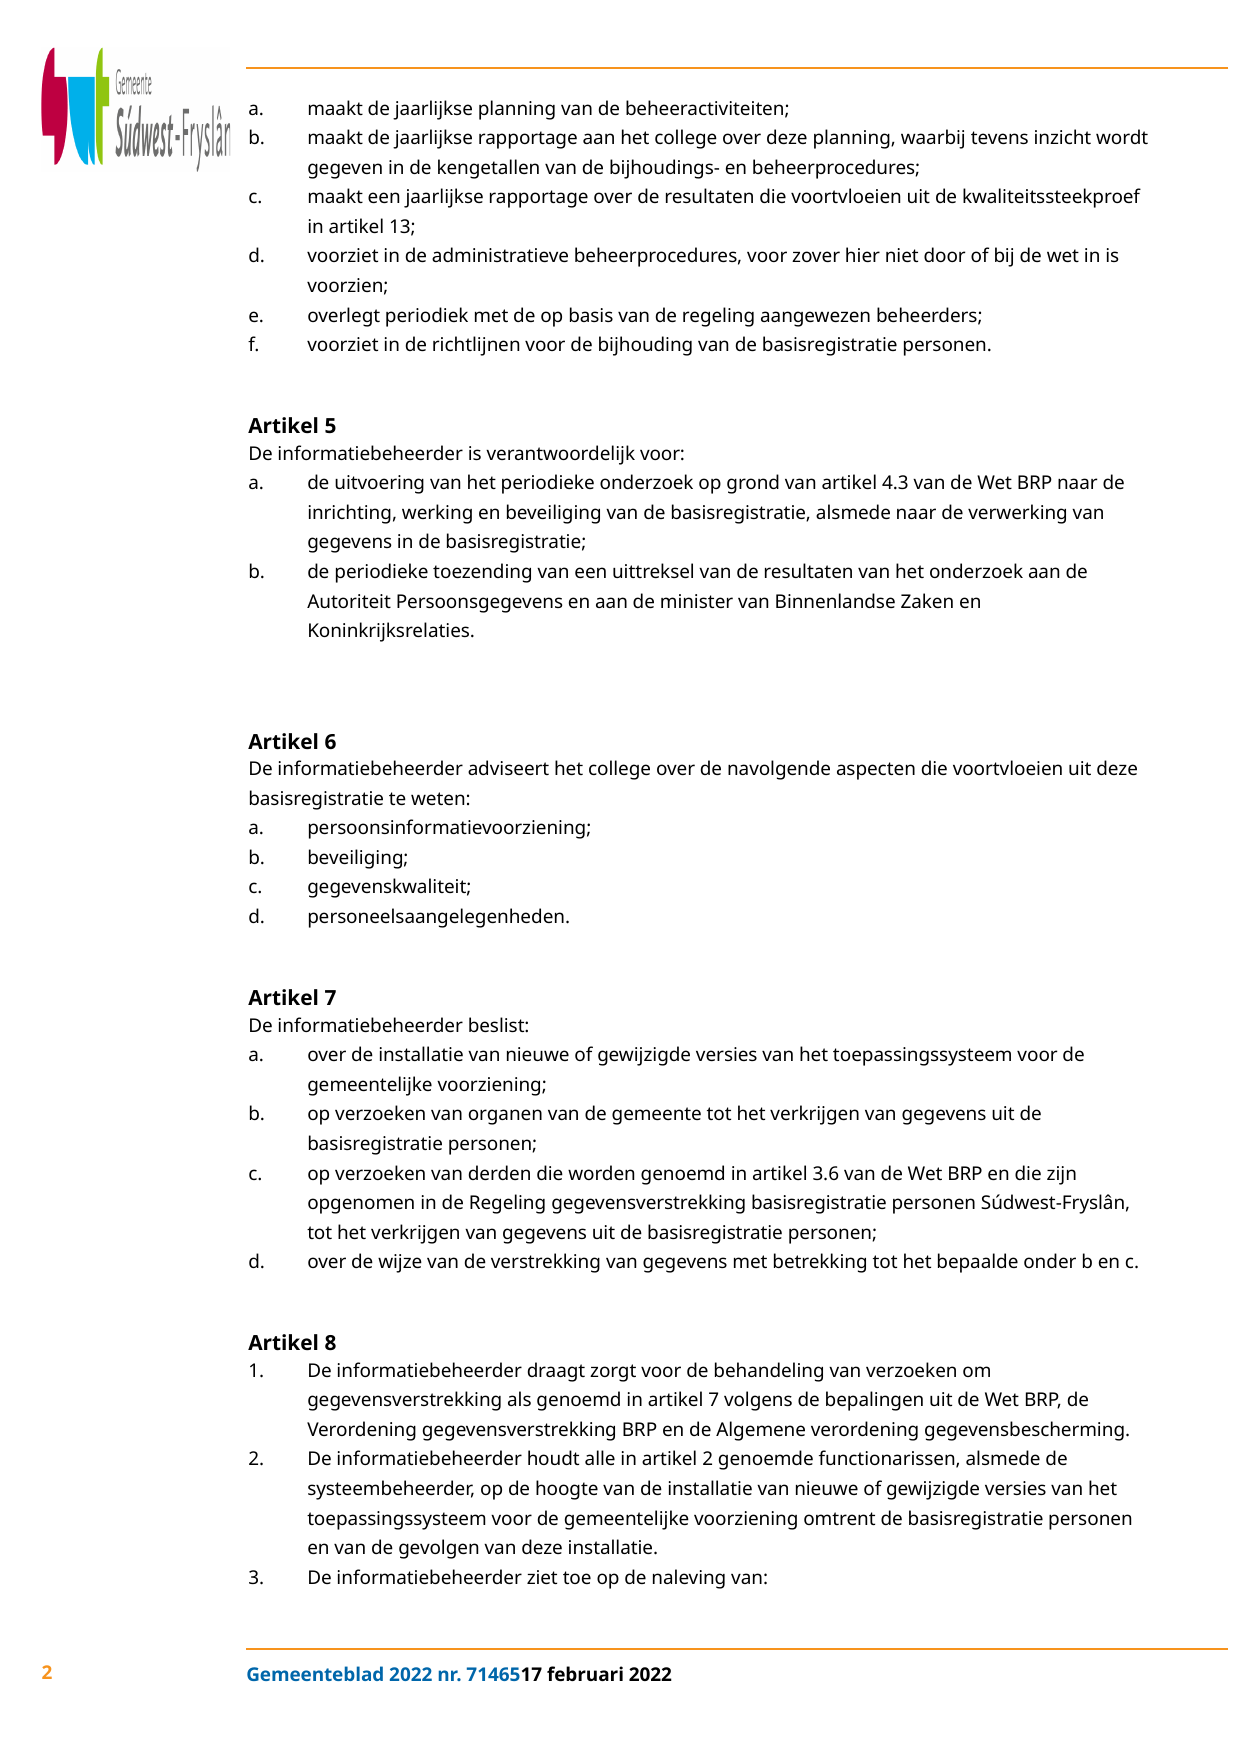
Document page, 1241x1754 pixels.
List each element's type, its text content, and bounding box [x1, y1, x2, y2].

list beveiliging; [248, 844, 1152, 870]
list op verzoeken van derden die worden genoemd in artikel 3.6 van de Wet BRP en die zijn opgenomen in de Regeling gegevensverstrekking basisregistratie personen Súdwest-Fryslân, tot het verkrijgen van gegevens uit de basisregistratie personen; [248, 1160, 1152, 1244]
text Artikel 5 [248, 411, 1152, 440]
text Artikel 7 [248, 983, 1152, 1012]
list personeelsaangelegenheden. [248, 903, 1152, 929]
list de uitvoering van het periodieke onderzoek op grond van artikel 4.3 van de Wet BRP naar de inrichting, werking en beveiliging van de basisregistratie, alsmede naar de verwerking van gegevens in de basisregistratie; [248, 469, 1152, 554]
text Artikel 6 [248, 727, 1152, 755]
list De informatiebeheerder houdt alle in artikel 2 genoemde functionarissen, alsmede de systeembeheerder, op de hoogte van de installatie van nieuwe of gewijzigde versies van het toepassingssysteem voor de gemeentelijke voorziening omtrent de basisregistratie personen en van de gevolgen van deze installatie. [248, 1446, 1152, 1560]
text De informatiebeheerder beslist: [248, 1012, 1152, 1037]
list persoonsinformatievoorziening; [248, 814, 1152, 840]
list maakt de jaarlijkse rapportage aan het college over deze planning, waarbij tevens inzicht wordt gegeven in de kengetallen van de bijhoudings- en beheerprocedures; [248, 124, 1152, 180]
list gegevenskwaliteit; [248, 874, 1152, 899]
text De informatiebeheerder adviseert het college over de navolgende aspecten die voortvloeien uit deze basisregistratie te weten: [248, 755, 1152, 811]
list maakt de jaarlijkse planning van de beheeractiviteiten; [248, 95, 1152, 121]
list De informatiebeheerder draagt zorgt voor de behandeling van verzoeken om gegevensverstrekking als genoemd in artikel 7 volgens de bepalingen uit de Wet BRP, de Verordening gegevensverstrekking BRP en de Algemene verordening gegevensbescherming. [248, 1357, 1152, 1442]
list op verzoeken van organen van de gemeente tot het verkrijgen van gegevens uit de basisregistratie personen; [248, 1101, 1152, 1156]
list overlegt periodiek met de op basis van de regeling aangewezen beheerders; [248, 302, 1152, 328]
list over de installatie van nieuwe of gewijzigde versies van het toepassingssysteem voor de gemeentelijke voorziening; [248, 1041, 1152, 1097]
list De informatiebeheerder ziet toe op de naleving van: [248, 1564, 1152, 1590]
text Artikel 8 [248, 1328, 1152, 1357]
text De informatiebeheerder is verantwoordelijk voor: [248, 440, 1152, 466]
list maakt een jaarlijkse rapportage over de resultaten die voortvloeien uit de kwaliteitssteekproef in artikel 13; [248, 183, 1152, 239]
list voorziet in de richtlijnen voor de bijhouding van de basisregistratie personen. [248, 331, 1152, 357]
list de periodieke toezending van een uittreksel van de resultaten van het onderzoek aan de Autoriteit Persoonsgegevens en aan de minister van Binnenlandse Zaken en Koninkrijksrelaties. [248, 558, 1152, 643]
list voorziet in de administratieve beheerprocedures, voor zover hier niet door of bij de wet in is voorzien; [248, 243, 1152, 298]
list over de wijze van de verstrekking van gegevens met betrekking tot het bepaalde onder b en c. [248, 1248, 1152, 1274]
picture [41, 47, 231, 172]
